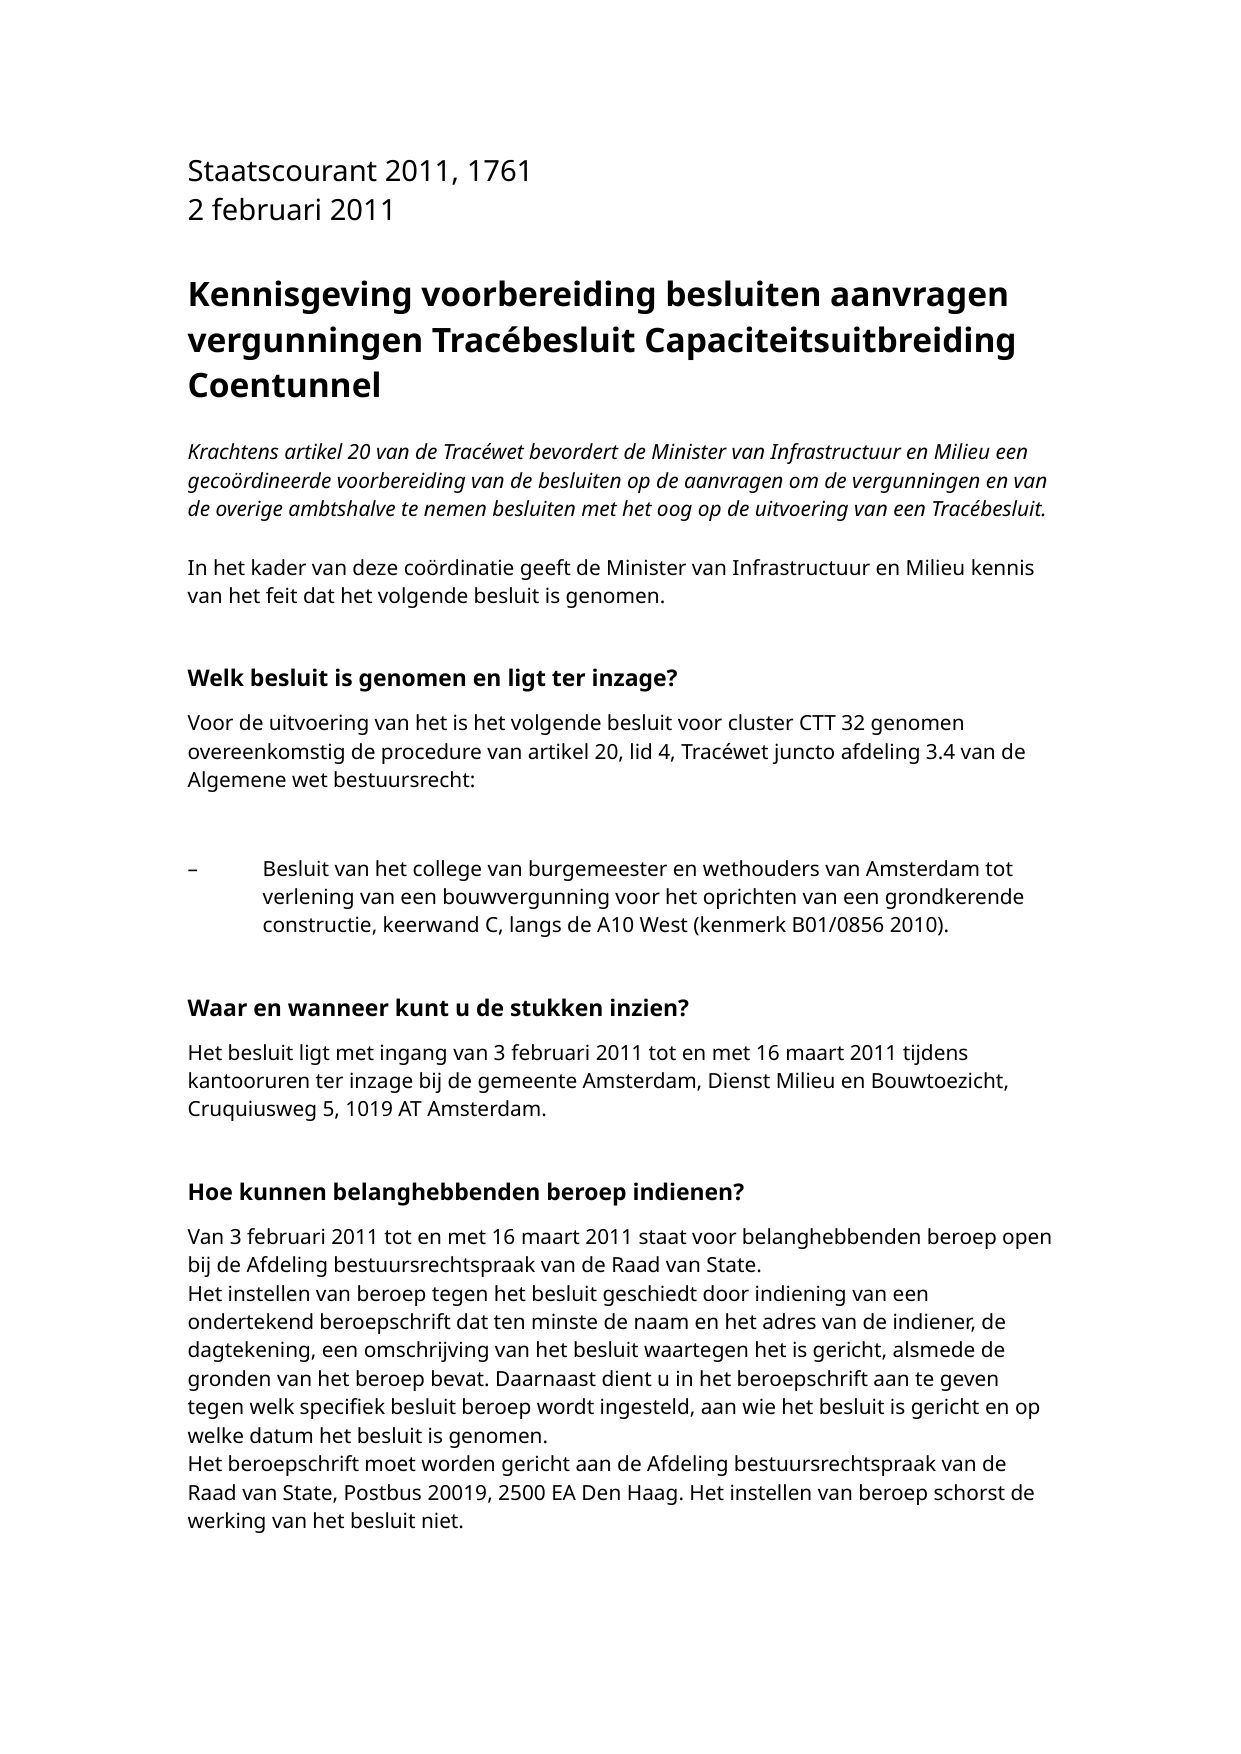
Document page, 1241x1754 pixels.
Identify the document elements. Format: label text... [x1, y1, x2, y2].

text In het kader van deze coördinatie geeft de Minister van Infrastructuur en Milieu kennis van het feit dat het volgende besluit is genomen. [187, 553, 1053, 609]
text Het besluit ligt met ingang van 3 februari 2011 tot en met 16 maart 2011 tijdens kantooruren ter inzage bij de gemeente Amsterdam, Dienst Milieu en Bouwtoezicht, Cruquiusweg 5, 1019 AT Amsterdam. [187, 1038, 1053, 1123]
text Het instellen van beroep tegen het besluit geschiedt door indiening van een ondertekend beroepschrift dat ten minste de naam en het adres van de indiener, de dagtekening, een omschrijving van het besluit waartegen het is gericht, alsmede de gronden van het beroep bevat. Daarnaast dient u in het beroepschrift aan te geven tegen welk specifiek besluit beroep wordt ingesteld, aan wie het besluit is gericht en op welke datum het besluit is genomen. [187, 1279, 1053, 1449]
subtitle Waar en wanneer kunt u de stukken inzien? [187, 991, 1053, 1023]
text Krachtens artikel 20 van de Tracéwet bevordert de Minister van Infrastructuur en Milieu een gecoördineerde voorbereiding van de besluiten op de aanvragen om de vergunningen en van de overige ambtshalve te nemen besluiten met het oog op de uitvoering van een Tracébesluit. [187, 437, 1053, 523]
text 2 februari 2011 [187, 190, 1053, 229]
subtitle Welk besluit is genomen en ligt ter inzage? [187, 662, 1053, 693]
text Staatscourant 2011, 1761 [187, 150, 1053, 190]
list Besluit van het college van burgemeester en wethouders van Amsterdam tot verlening van een bouwvergunning voor het oprichten van een grondkerende constructie, keerwand C, langs de A10 West (kenmerk B01/0856 2010). [187, 854, 1053, 939]
text Het beroepschrift moet worden gericht aan de Afdeling bestuursrechtspraak van de Raad van State, Postbus 20019, 2500 EA Den Haag. Het instellen van beroep schorst de werking van het besluit niet. [187, 1449, 1053, 1534]
text Voor de uitvoering van het is het volgende besluit voor cluster CTT 32 genomen overeenkomstig de procedure van artikel 20, lid 4, Tracéwet juncto afdeling 3.4 van de Algemene wet bestuursrecht: [187, 708, 1053, 794]
subtitle Kennisgeving voorbereiding besluiten aanvragen vergunningen Tracébesluit Capaciteitsuitbreiding Coentunnel [187, 271, 1053, 407]
subtitle Hoe kunnen belanghebbenden beroep indienen? [187, 1176, 1053, 1207]
text Van 3 februari 2011 tot en met 16 maart 2011 staat voor belanghebbenden beroep open bij de Afdeling bestuursrechtspraak van de Raad van State. [187, 1222, 1053, 1279]
